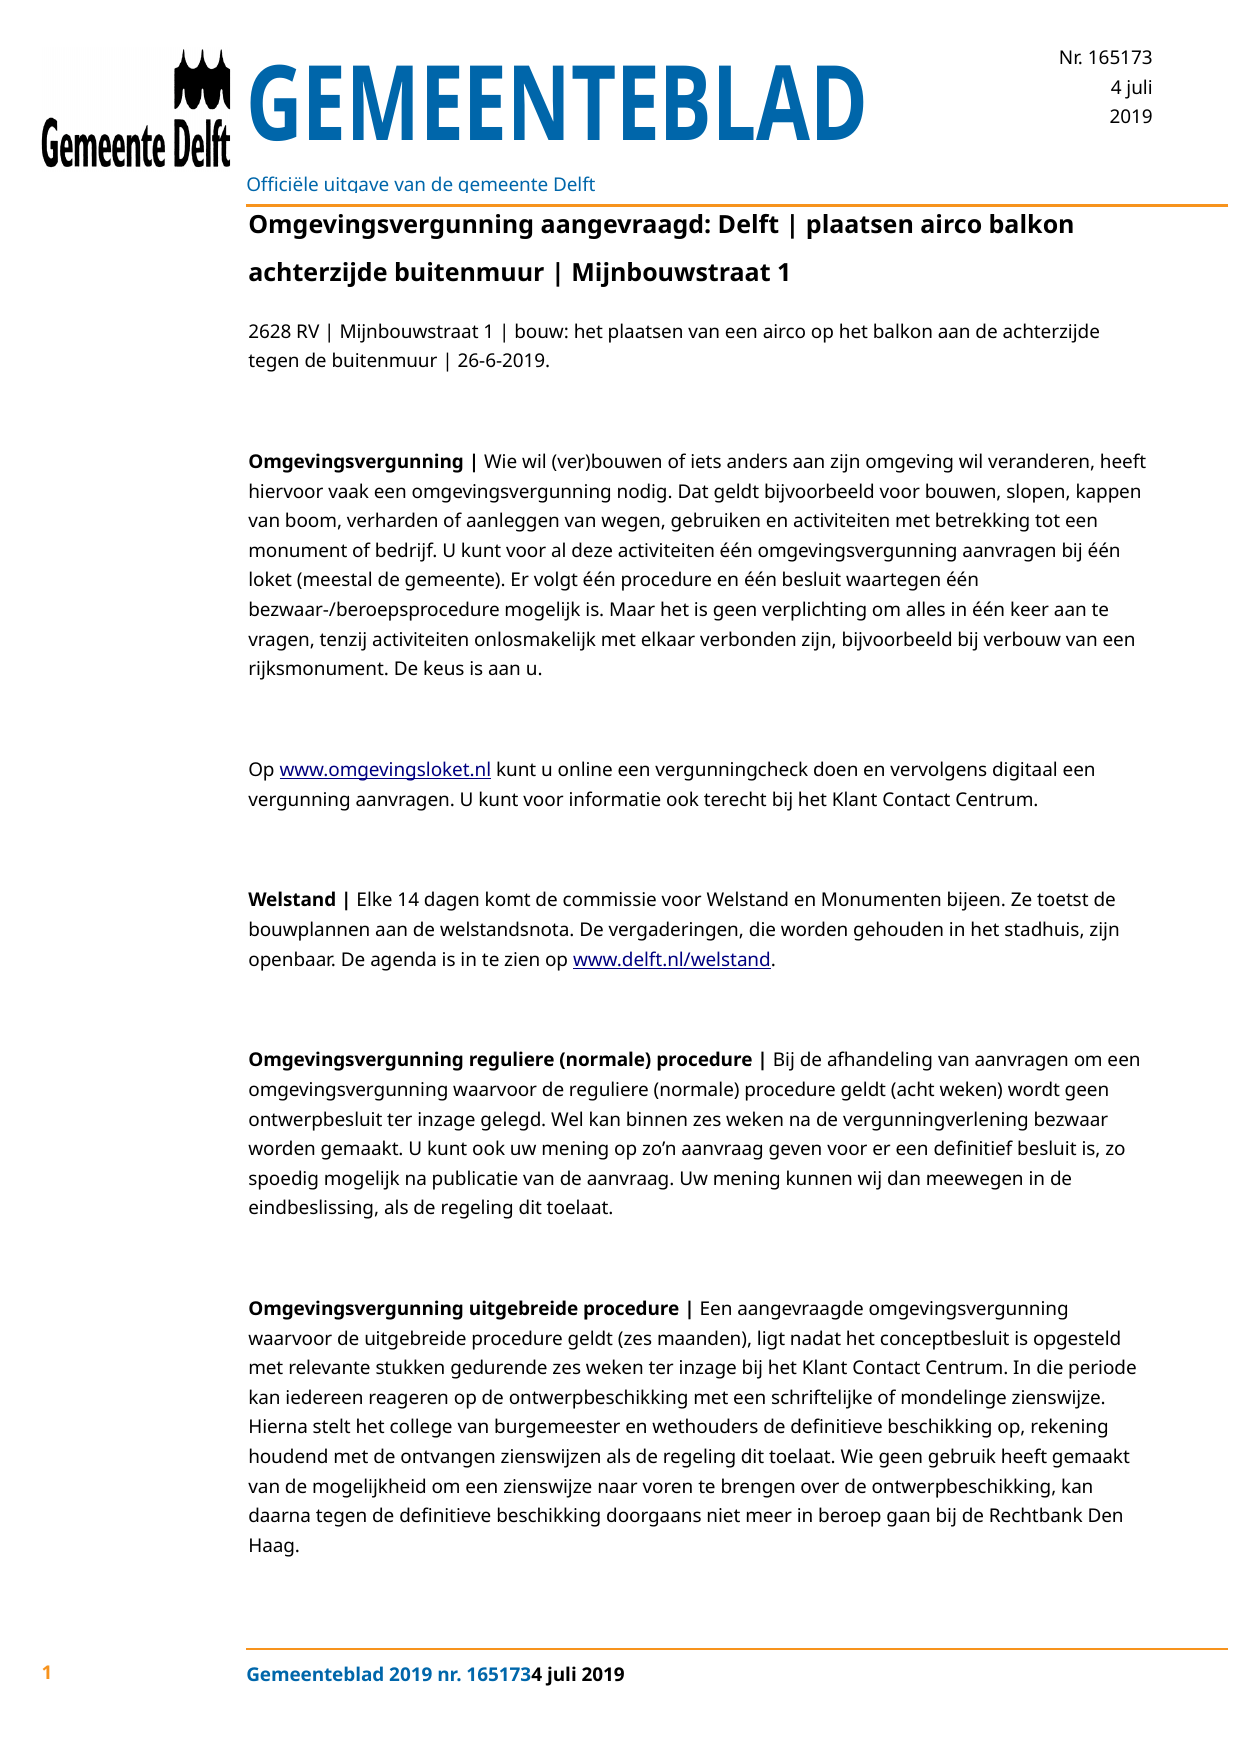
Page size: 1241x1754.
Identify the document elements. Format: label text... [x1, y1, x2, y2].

text Op www.omgevingsloket.nl kunt u online een vergunningcheck doen en vervolgens digitaal een vergunning aanvragen. U kunt voor informatie ook terecht bij het Klant Contact Centrum. [248, 756, 1152, 812]
text Omgevingsvergunning uitgebreide procedure | Een aangevraagde omgevingsvergunning waarvoor de uitgebreide procedure geldt (zes maanden), ligt nadat het conceptbesluit is opgesteld met relevante stukken gedurende zes weken ter inzage bij het Klant Contact Centrum. In die periode kan iedereen reageren op de ontwerpbeschikking met een schriftelijke of mondelinge zienswijze. Hierna stelt het college van burgemeester en wethouders de definitieve beschikking op, rekening houdend met de ontvangen zienswijzen als de regeling dit toelaat. Wie geen gebruik heeft gemaakt van de mogelijkheid om een zienswijze naar voren te brengen over de ontwerpbeschikking, kan daarna tegen de definitieve beschikking doorgaans niet meer in beroep gaan bij de Rechtbank Den Haag. [248, 1295, 1152, 1558]
picture [41, 47, 231, 172]
text 2628 RV | Mijnbouwstraat 1 | bouw: het plaatsen van een airco op het balkon aan de achterzijde tegen de buitenmuur | 26-6-2019. [248, 318, 1152, 373]
text Omgevingsvergunning aangevraagd: Delft | plaatsen airco balkon achterzijde buitenmuur | Mijnbouwstraat 1 [248, 207, 1152, 288]
text Welstand | Elke 14 dagen komt de commissie voor Welstand en Monumenten bijeen. Ze toetst de bouwplannen aan de welstandsnota. De vergaderingen, die worden gehouden in het stadhuis, zijn openbaar. De agenda is in te zien op www.delft.nl/welstand. [248, 887, 1152, 972]
text Omgevingsvergunning reguliere (normale) procedure | Bij de afhandeling van aanvragen om een omgevingsvergunning waarvoor de reguliere (normale) procedure geldt (acht weken) wordt geen ontwerpbesluit ter inzage gelegd. Wel kan binnen zes weken na de vergunningverlening bezwaar worden gemaakt. U kunt ook uw mening op zo’n aanvraag geven voor er een definitief besluit is, zo spoedig mogelijk na publicatie van de aanvraag. Uw mening kunnen wij dan meewegen in de eindbeslissing, als de regeling dit toelaat. [248, 1047, 1152, 1220]
text Omgevingsvergunning | Wie wil (ver)bouwen of iets anders aan zijn omgeving wil veranderen, heeft hiervoor vaak een omgevingsvergunning nodig. Dat geldt bijvoorbeeld voor bouwen, slopen, kappen van boom, verharden of aanleggen van wegen, gebruiken en activiteiten met betrekking tot een monument of bedrijf. U kunt voor al deze activiteiten één omgevingsvergunning aanvragen bij één loket (meestal de gemeente). Er volgt één procedure en één besluit waartegen één bezwaar-/beroepsprocedure mogelijk is. Maar het is geen verplichting om alles in één keer aan te vragen, tenzij activiteiten onlosmakelijk met elkaar verbonden zijn, bijvoorbeeld bij verbouw van een rijksmonument. De keus is aan u. [248, 448, 1152, 681]
